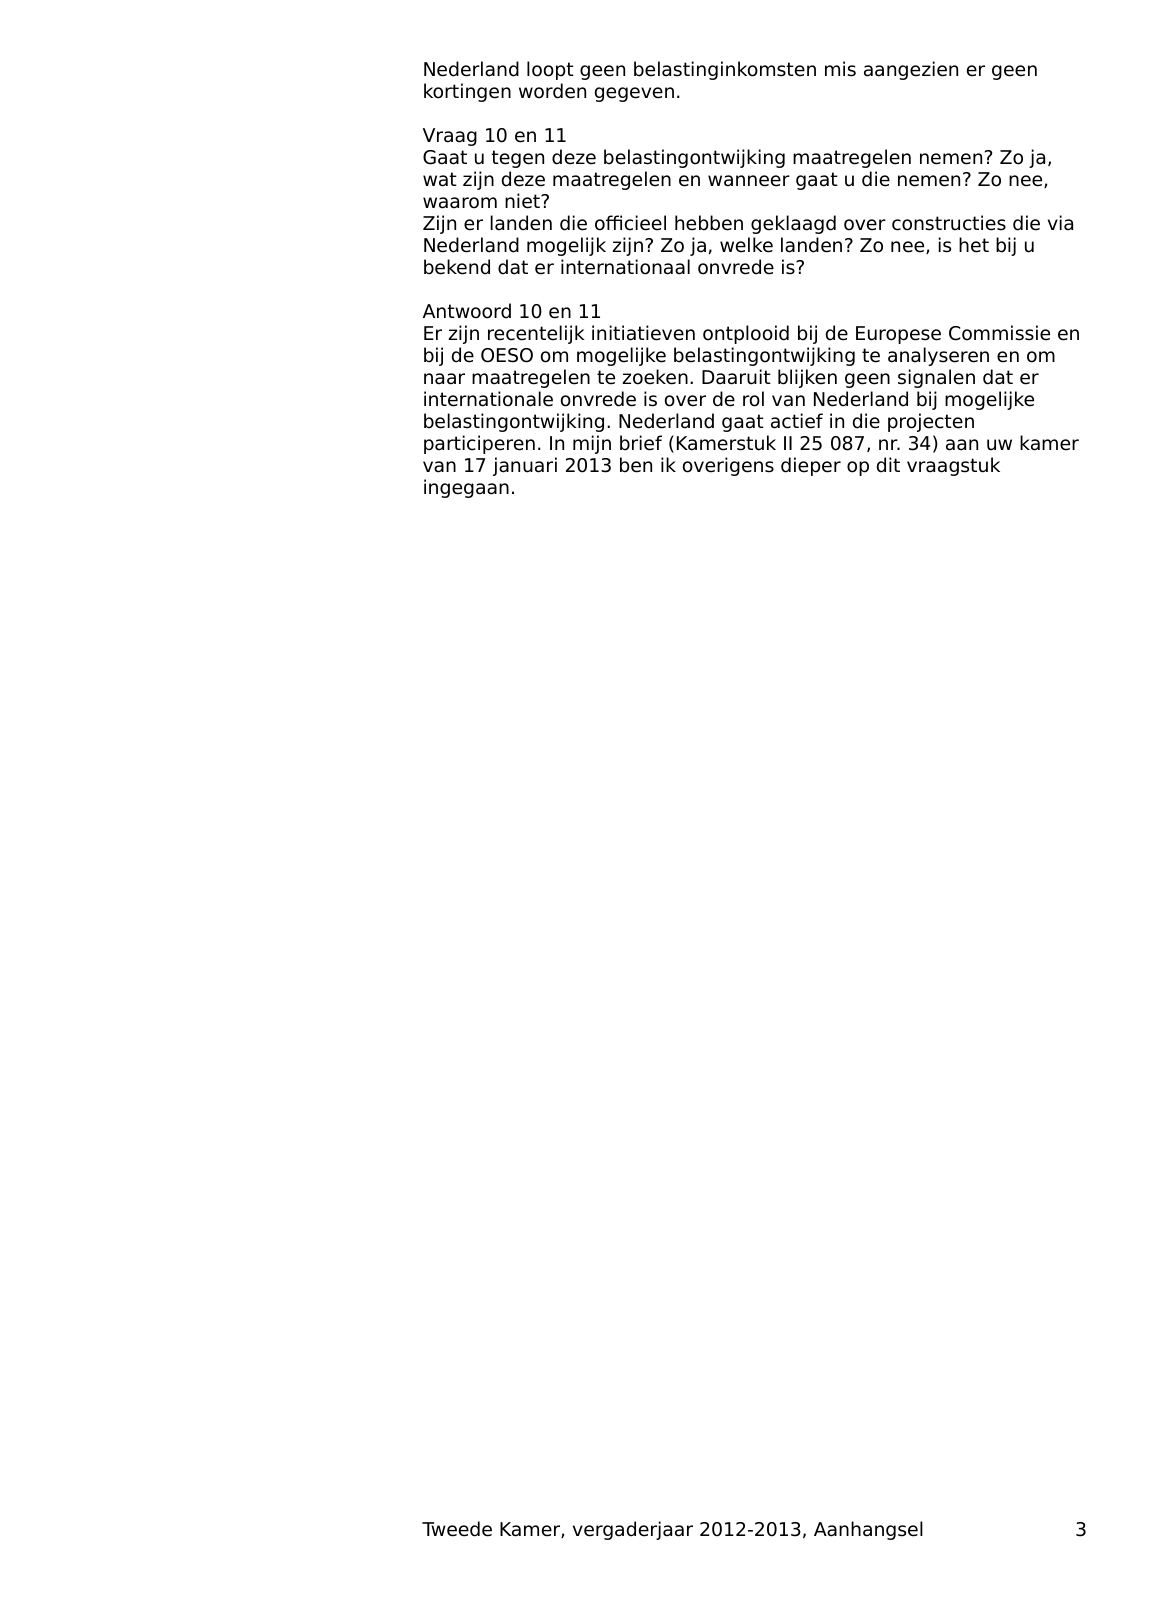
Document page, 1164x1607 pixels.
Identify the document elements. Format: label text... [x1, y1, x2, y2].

text Nederland loopt geen belastinginkomsten mis aangezien er geen kortingen worden gegeven. [422, 59, 1087, 103]
text Antwoord 10 en 11 [422, 301, 1087, 323]
text Gaat u tegen deze belastingontwijking maatregelen nemen? Zo ja, wat zijn deze maatregelen en wanneer gaat u die nemen? Zo nee, waarom niet? [422, 147, 1087, 213]
text Zijn er landen die officieel hebben geklaagd over constructies die via Nederland mogelijk zijn? Zo ja, welke landen? Zo nee, is het bij u bekend dat er internationaal onvrede is? [422, 213, 1087, 279]
text Vraag 10 en 11 [422, 125, 1087, 147]
text Er zijn recentelijk initiatieven ontplooid bij de Europese Commissie en bij de OESO om mogelijke belastingontwijking te analyseren en om naar maatregelen te zoeken. Daaruit blijken geen signalen dat er internationale onvrede is over de rol van Nederland bij mogelijke belastingontwijking. Nederland gaat actief in die projecten participeren. In mijn brief (Kamerstuk II 25 087, nr. 34) aan uw kamer van 17 januari 2013 ben ik overigens dieper op dit vraagstuk ingegaan. [422, 323, 1087, 499]
